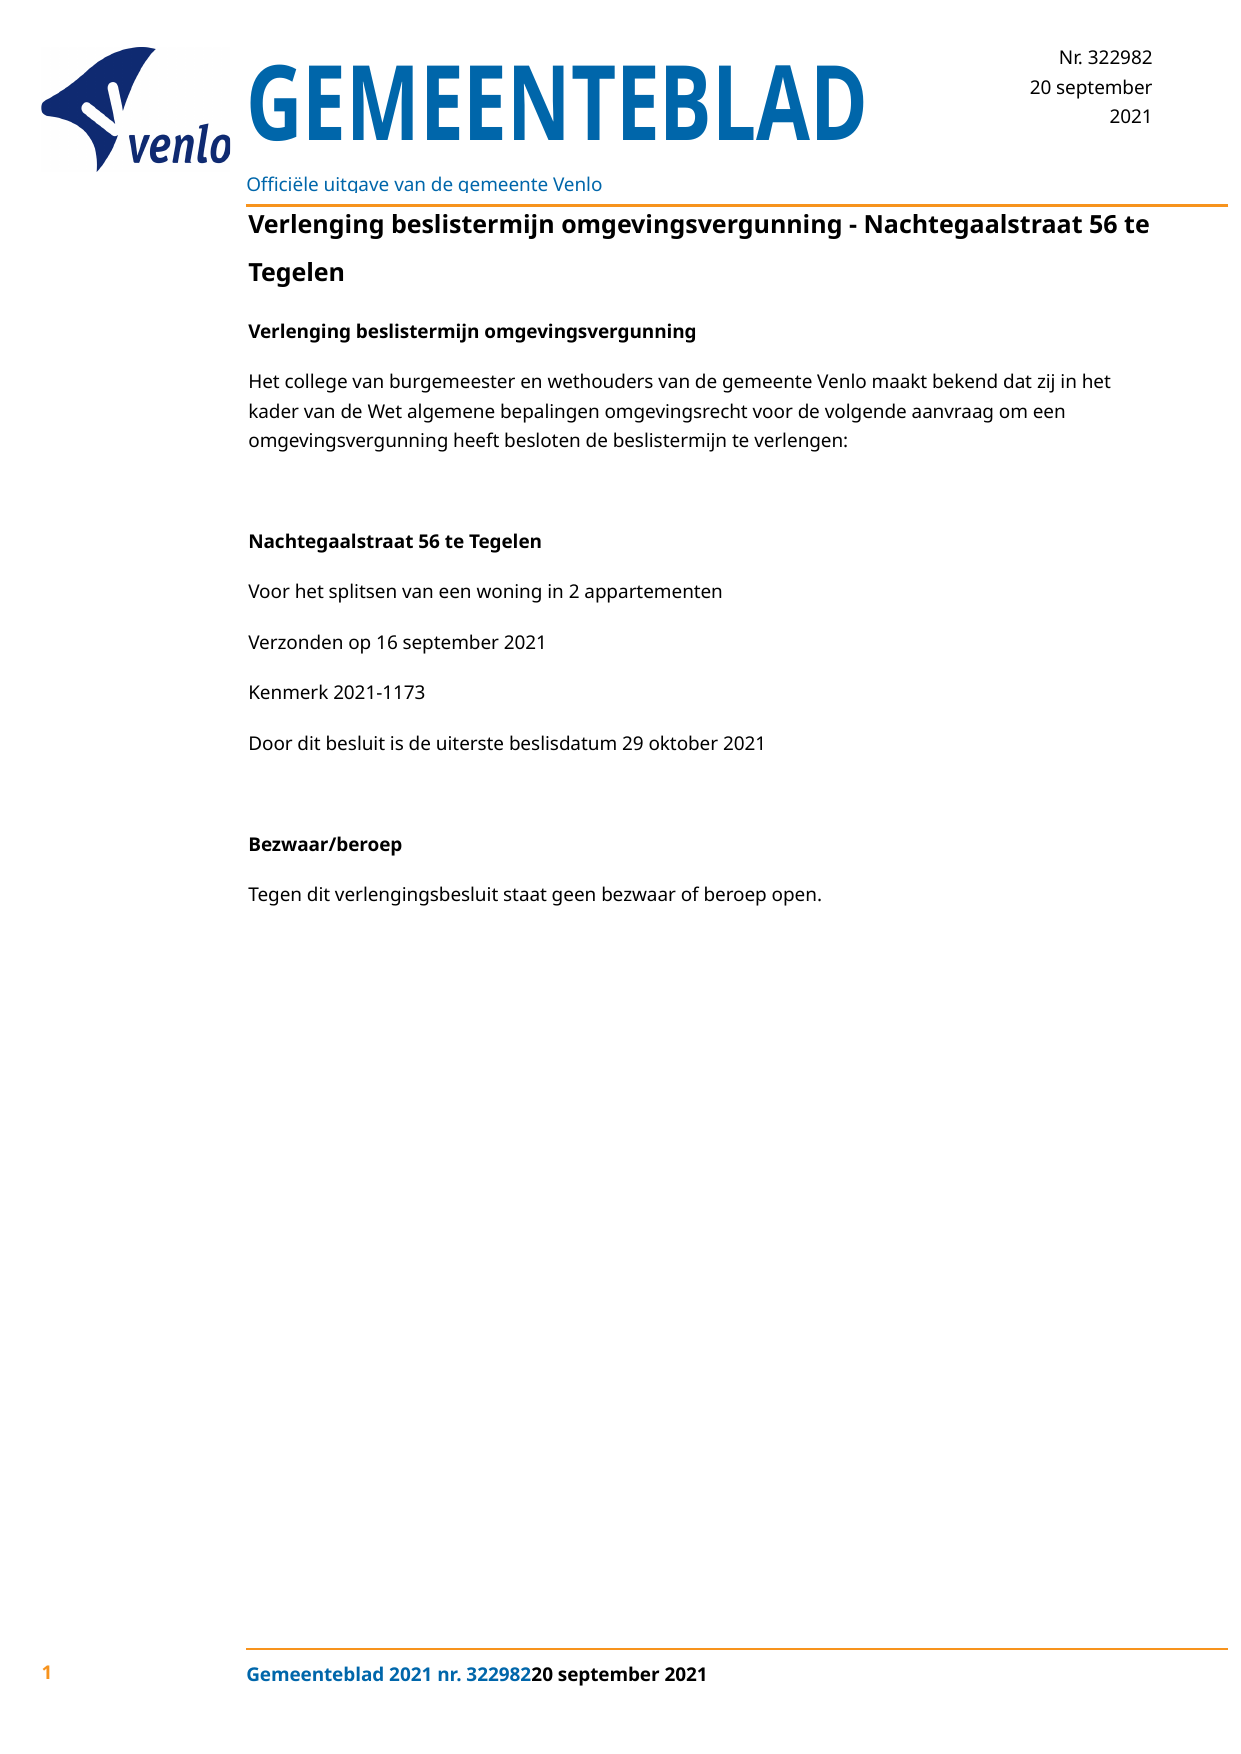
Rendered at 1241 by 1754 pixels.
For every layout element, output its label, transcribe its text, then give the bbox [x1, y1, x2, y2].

text Voor het splitsen van een woning in 2 appartementen [248, 579, 1152, 604]
text Tegen dit verlengingsbesluit staat geen bezwaar of beroep open. [248, 881, 1152, 907]
text Kenmerk 2021-1173 [248, 679, 1152, 705]
text Verlenging beslistermijn omgevingsvergunning [248, 318, 1152, 344]
picture [41, 47, 231, 172]
text Het college van burgemeester en wethouders van de gemeente Venlo maakt bekend dat zij in het kader van de Wet algemene bepalingen omgevingsrecht voor de volgende aanvraag om een omgevingsvergunning heeft besloten de beslistermijn te verlengen: [248, 368, 1152, 453]
text Door dit besluit is de uiterste beslisdatum 29 oktober 2021 [248, 730, 1152, 756]
text Bezwaar/beroep [248, 831, 1152, 857]
text Nachtegaalstraat 56 te Tegelen [248, 528, 1152, 554]
text Verlenging beslistermijn omgevingsvergunning - Nachtegaalstraat 56 te Tegelen [248, 207, 1152, 288]
text Verzonden op 16 september 2021 [248, 629, 1152, 655]
